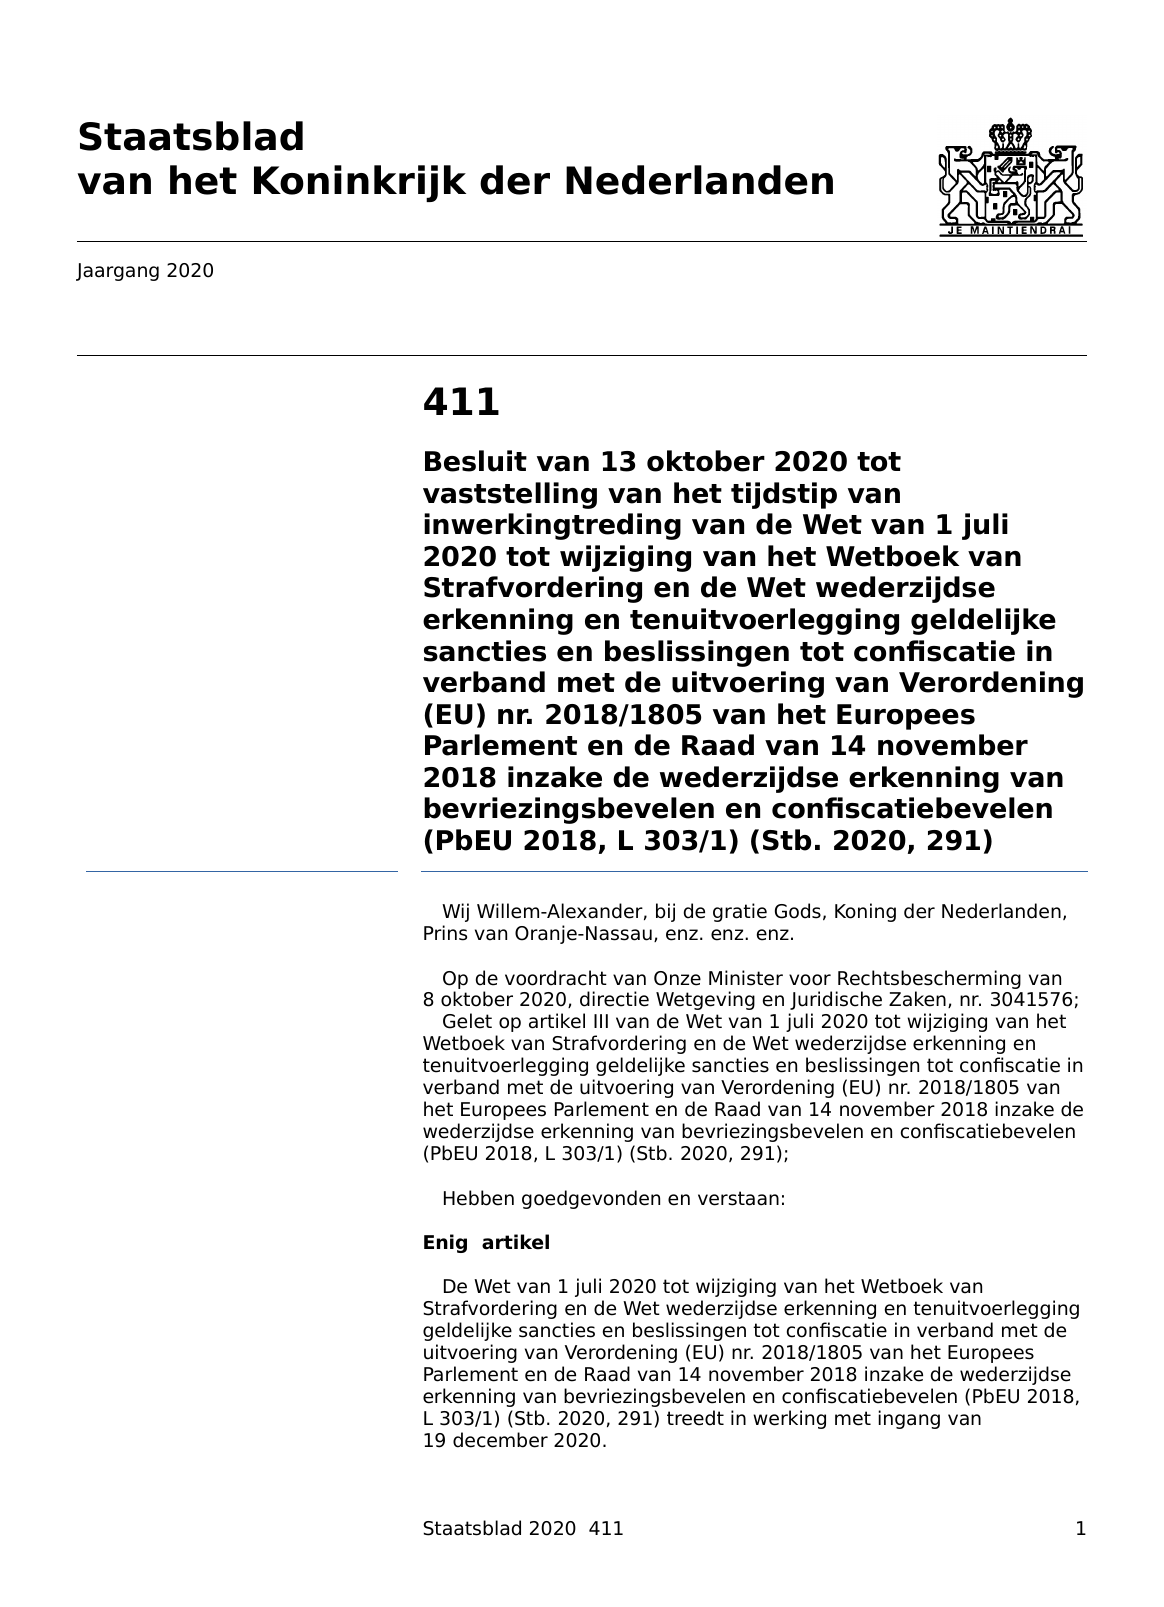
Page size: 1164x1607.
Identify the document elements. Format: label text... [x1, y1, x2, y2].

text Besluit van 13 oktober 2020 tot vaststelling van het tijdstip van inwerkingtreding van de Wet van 1 juli 2020 tot wijziging van het Wetboek van Strafvordering en de Wet wederzijdse erkenning en tenuitvoerlegging geldelijke sancties en beslissingen tot confiscatie in verband met de uitvoering van Verordening (EU) nr. 2018/1805 van het Europees Parlement en de Raad van 14 november 2018 inzake de wederzijdse erkenning van bevriezingsbevelen en confiscatiebevelen (PbEU 2018, L 303/1) (Stb. 2020, 291) [422, 447, 1087, 857]
subtitle Enig artikel [422, 1232, 1087, 1253]
picture [936, 115, 1087, 240]
text Op de voordracht van Onze Minister voor Rechtsbescherming van 8 oktober 2020, directie Wetgeving en Juridische Zaken, nr. 3041576; [422, 967, 1087, 1011]
table_cell Jaargang 2020 [77, 242, 1087, 355]
text Hebben goedgevonden en verstaan: [422, 1187, 1087, 1209]
table_header [886, 100, 1087, 241]
table_header Staatsblad van het Koninkrijk der Nederlanden [77, 100, 886, 241]
text Gelet op artikel III van de Wet van 1 juli 2020 tot wijziging van het Wetboek van Strafvordering en de Wet wederzijdse erkenning en tenuitvoerlegging geldelijke sancties en beslissingen tot confiscatie in verband met de uitvoering van Verordening (EU) nr. 2018/1805 van het Europees Parlement en de Raad van 14 november 2018 inzake de wederzijdse erkenning van bevriezingsbevelen en confiscatiebevelen (PbEU 2018, L 303/1) (Stb. 2020, 291); [422, 1011, 1087, 1165]
subtitle 411 [422, 381, 1087, 424]
text Wij Willem-Alexander, bij de gratie Gods, Koning der Nederlanden, Prins van Oranje-Nassau, enz. enz. enz. [422, 901, 1087, 945]
text De Wet van 1 juli 2020 tot wijziging van het Wetboek van Strafvordering en de Wet wederzijdse erkenning en tenuitvoerlegging geldelijke sancties en beslissingen tot confiscatie in verband met de uitvoering van Verordening (EU) nr. 2018/1805 van het Europees Parlement en de Raad van 14 november 2018 inzake de wederzijdse erkenning van bevriezingsbevelen en confiscatiebevelen (PbEU 2018, L 303/1) (Stb. 2020, 291) treedt in werking met ingang van 19 december 2020. [422, 1276, 1087, 1452]
